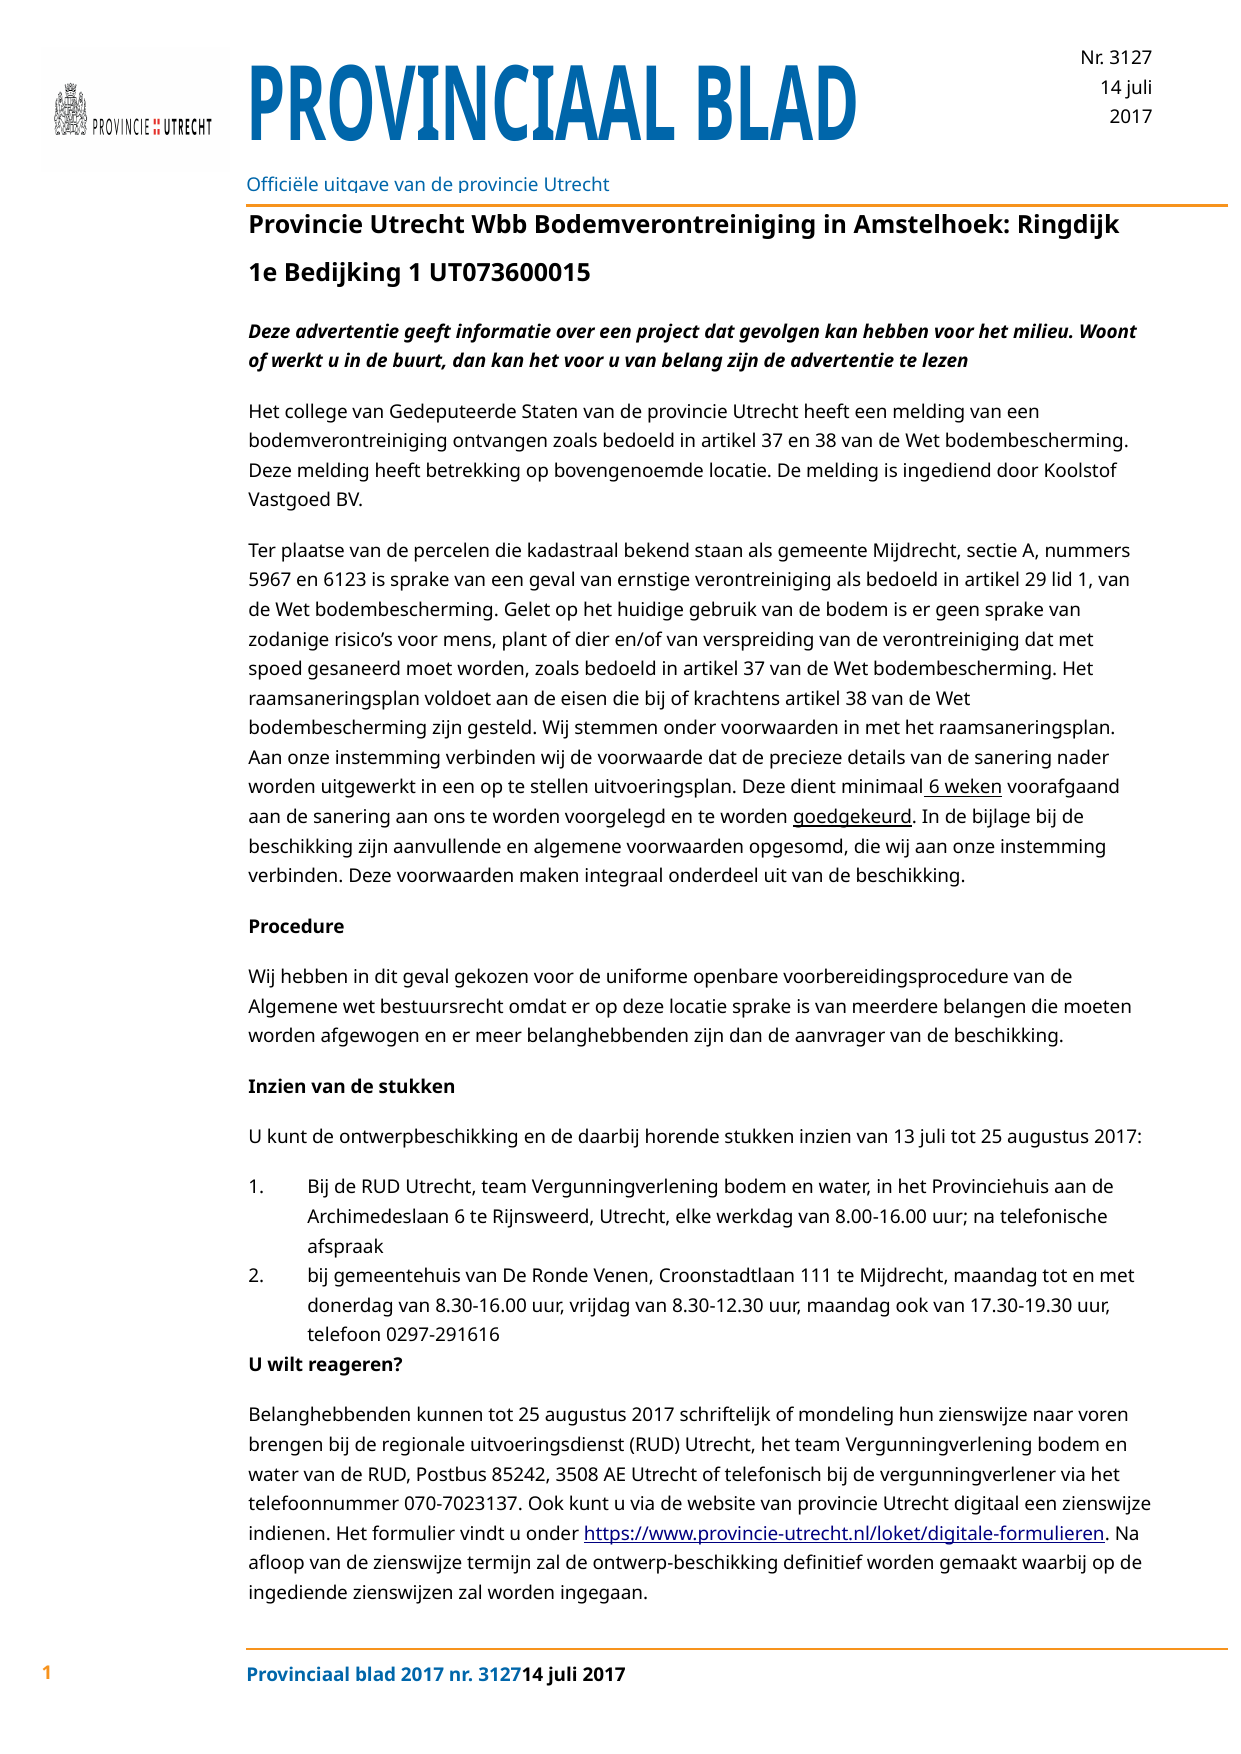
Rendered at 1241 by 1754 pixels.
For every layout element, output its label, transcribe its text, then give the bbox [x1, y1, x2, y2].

list Bij de RUD Utrecht, team Vergunningverlening bodem en water, in het Provinciehuis aan de Archimedeslaan 6 te Rijnsweerd, Utrecht, elke werkdag van 8.00‑16.00 uur; na telefonische afspraak [248, 1174, 1152, 1259]
text Het college van Gedeputeerde Staten van de provincie Utrecht heeft een melding van een bodemverontreiniging ontvangen zoals bedoeld in artikel 37 en 38 van de Wet bodembescherming. Deze melding heeft betrekking op bovengenoemde locatie. De melding is ingediend door Koolstof Vastgoed BV. [248, 398, 1152, 512]
text U kunt de ontwerpbeschikking en de daarbij horende stukken inzien van 13 juli tot 25 augustus 2017: [248, 1123, 1152, 1149]
text Procedure [248, 913, 1152, 939]
text Deze advertentie geeft informatie over een project dat gevolgen kan hebben voor het milieu. Woont of werkt u in de buurt, dan kan het voor u van belang zijn de advertentie te lezen [248, 318, 1152, 373]
list bij gemeentehuis van De Ronde Venen, Croonstadtlaan 111 te Mijdrecht, maandag tot en met donerdag van 8.30-16.00 uur, vrijdag van 8.30-12.30 uur, maandag ook van 17.30-19.30 uur, telefoon 0297-291616 [248, 1262, 1152, 1347]
text Ter plaatse van de percelen die kadastraal bekend staan als gemeente Mijdrecht, sectie A, nummers 5967 en 6123 is sprake van een geval van ernstige verontreiniging als bedoeld in artikel 29 lid 1, van de Wet bodembescherming. Gelet op het huidige gebruik van de bodem is er geen sprake van zodanige risico’s voor mens, plant of dier en/of van verspreiding van de verontreiniging dat met spoed gesaneerd moet worden, zoals bedoeld in artikel 37 van de Wet bodembescherming. Het raamsaneringsplan voldoet aan de eisen die bij of krachtens artikel 38 van de Wet bodembescherming zijn gesteld. Wij stemmen onder voorwaarden in met het raamsaneringsplan. Aan onze instemming verbinden wij de voorwaarde dat de precieze details van de sanering nader worden uitgewerkt in een op te stellen uitvoeringsplan. Deze dient minimaal 6 weken voorafgaand aan de sanering aan ons te worden voorgelegd en te worden goedgekeurd. In de bijlage bij de beschikking zijn aanvullende en algemene voorwaarden opgesomd, die wij aan onze instemming verbinden. Deze voorwaarden maken integraal onderdeel uit van de beschikking. [248, 537, 1152, 888]
text Belanghebbenden kunnen tot 25 augustus 2017 schriftelijk of mondeling hun zienswijze naar voren brengen bij de regionale uitvoeringsdienst (RUD) Utrecht, het team Vergunningverlening bodem en water van de RUD, Postbus 85242, 3508 AE Utrecht of telefonisch bij de vergunningverlener via het telefoonnummer 070-7023137. Ook kunt u via de website van provincie Utrecht digitaal een zienswijze indienen. Het formulier vindt u onder https://www.provincie-utrecht.nl/loket/digitale-formulieren. Na afloop van de zienswijze termijn zal de ontwerp-beschikking definitief worden gemaakt waarbij op de ingediende zienswijzen zal worden ingegaan. [248, 1402, 1152, 1605]
text Wij hebben in dit geval gekozen voor de uniforme openbare voorbereidingsprocedure van de Algemene wet bestuursrecht omdat er op deze locatie sprake is van meerdere belangen die moeten worden afgewogen en er meer belanghebbenden zijn dan de aanvrager van de beschikking. [248, 963, 1152, 1048]
picture [41, 47, 231, 172]
text Provincie Utrecht Wbb Bodemverontreiniging in Amstelhoek: Ringdijk 1e Bedijking 1 UT073600015 [248, 207, 1152, 288]
text Inzien van de stukken [248, 1073, 1152, 1099]
text U wilt reageren? [248, 1351, 1152, 1377]
